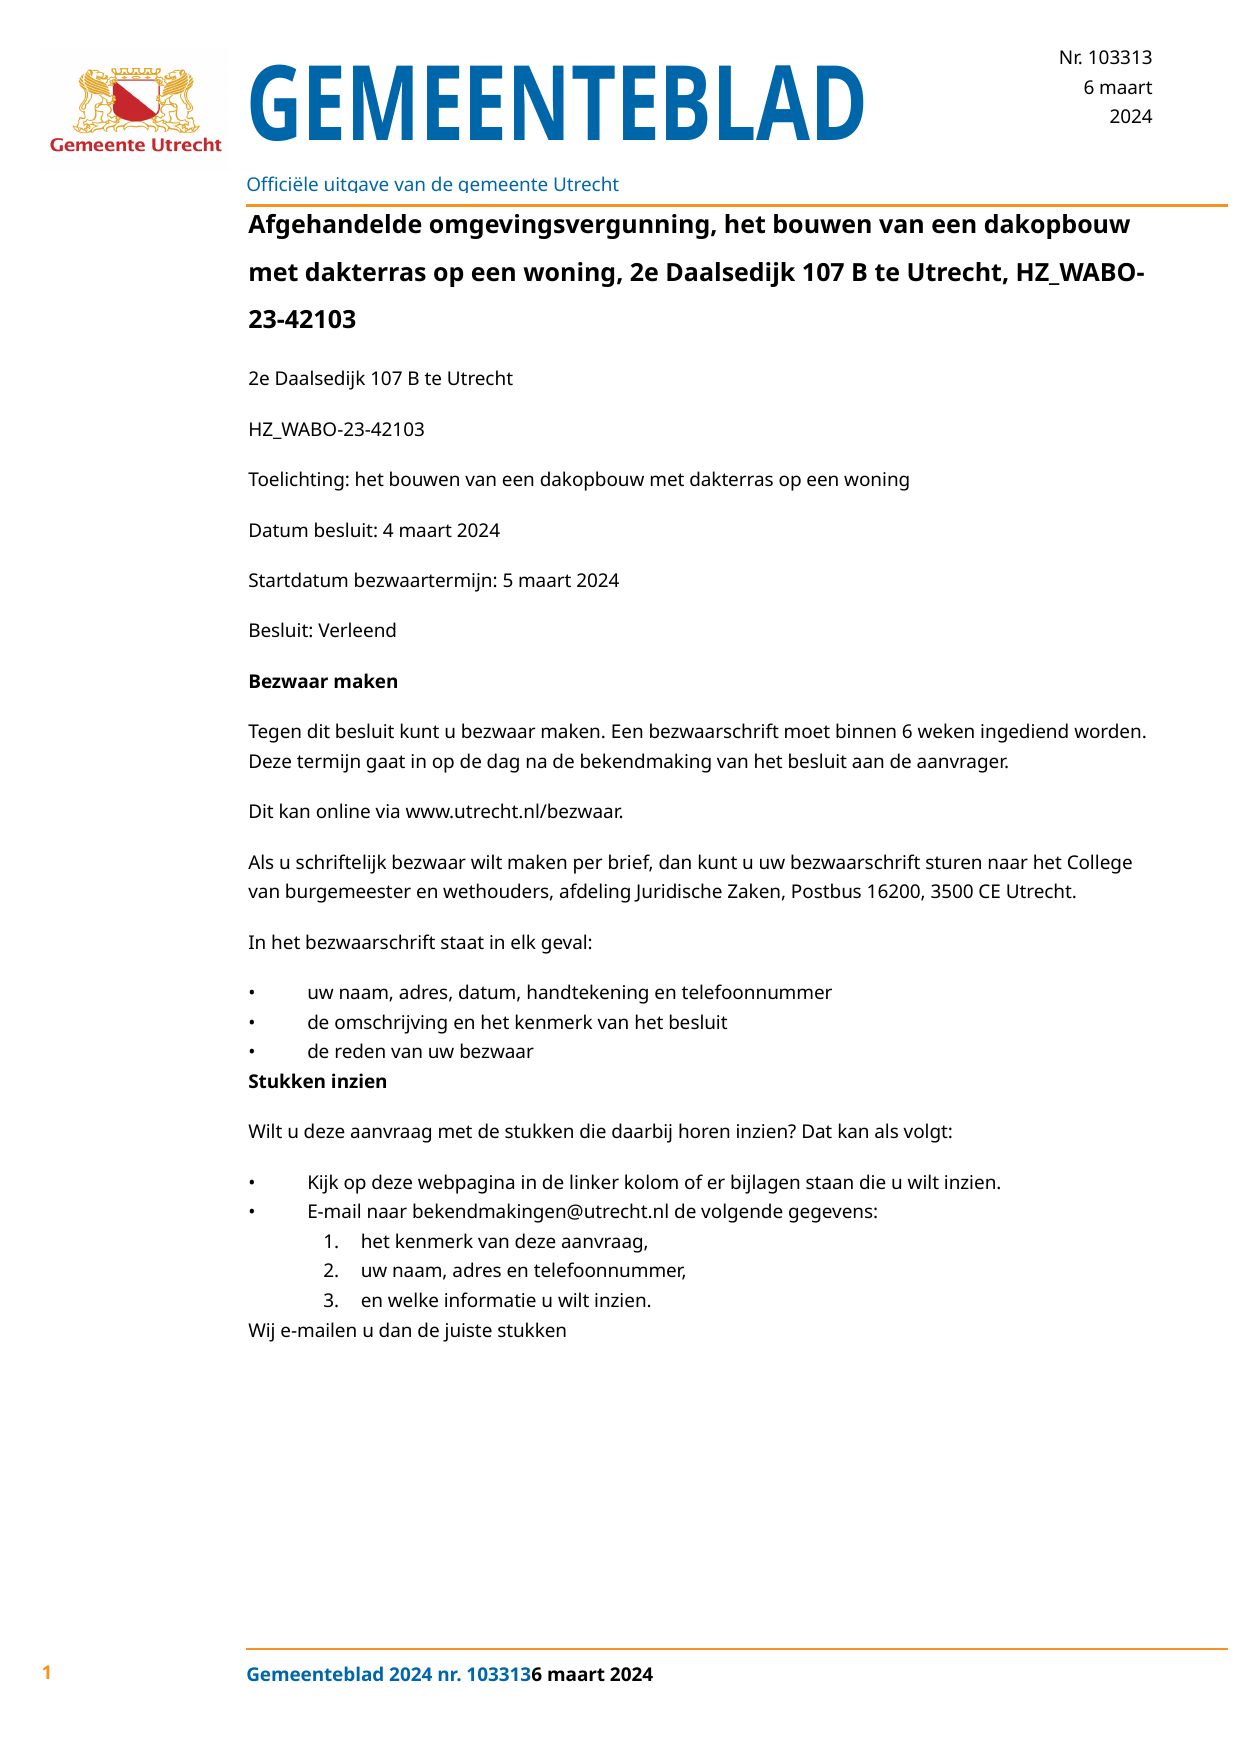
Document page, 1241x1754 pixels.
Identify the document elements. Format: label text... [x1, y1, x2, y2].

list en welke informatie u wilt inzien. [323, 1287, 1152, 1313]
text Bezwaar maken [248, 668, 1152, 694]
text Startdatum bezwaartermijn: 5 maart 2024 [248, 567, 1152, 593]
text Wij e-mailen u dan de juiste stukken [248, 1317, 1152, 1342]
list de reden van uw bezwaar [248, 1038, 1152, 1064]
text Als u schriftelijk bezwaar wilt maken per brief, dan kunt u uw bezwaarschrift sturen naar het College van burgemeester en wethouders, afdeling Juridische Zaken, Postbus 16200, 3500 CE Utrecht. [248, 849, 1152, 904]
list het kenmerk van deze aanvraag, [323, 1228, 1152, 1254]
text Wilt u deze aanvraag met de stukken die daarbij horen inzien? Dat kan als volgt: [248, 1118, 1152, 1144]
text Dit kan online via www.utrecht.nl/bezwaar. [248, 798, 1152, 824]
text In het bezwaarschrift staat in elk geval: [248, 929, 1152, 954]
text Stukken inzien [248, 1068, 1152, 1094]
picture [41, 47, 231, 172]
text HZ_WABO-23-42103 [248, 416, 1152, 442]
text Besluit: Verleend [248, 618, 1152, 643]
text 2e Daalsedijk 107 B te Utrecht [248, 366, 1152, 391]
text Datum besluit: 4 maart 2024 [248, 517, 1152, 542]
list de omschrijving en het kenmerk van het besluit [248, 1009, 1152, 1034]
list E-mail naar bekendmakingen@utrecht.nl de volgende gegevens: [248, 1198, 1152, 1224]
list uw naam, adres en telefoonnummer, [323, 1258, 1152, 1283]
list uw naam, adres, datum, handtekening en telefoonnummer [248, 979, 1152, 1005]
list Kijk op deze webpagina in de linker kolom of er bijlagen staan die u wilt inzien. [248, 1169, 1152, 1194]
text Tegen dit besluit kunt u bezwaar maken. Een bezwaarschrift moet binnen 6 weken ingediend worden. Deze termijn gaat in op de dag na de bekendmaking van het besluit aan de aanvrager. [248, 718, 1152, 774]
text Toelichting: het bouwen van een dakopbouw met dakterras op een woning [248, 466, 1152, 492]
text Afgehandelde omgevingsvergunning, het bouwen van een dakopbouw met dakterras op een woning, 2e Daalsedijk 107 B te Utrecht, HZ_WABO-23-42103 [248, 207, 1152, 336]
